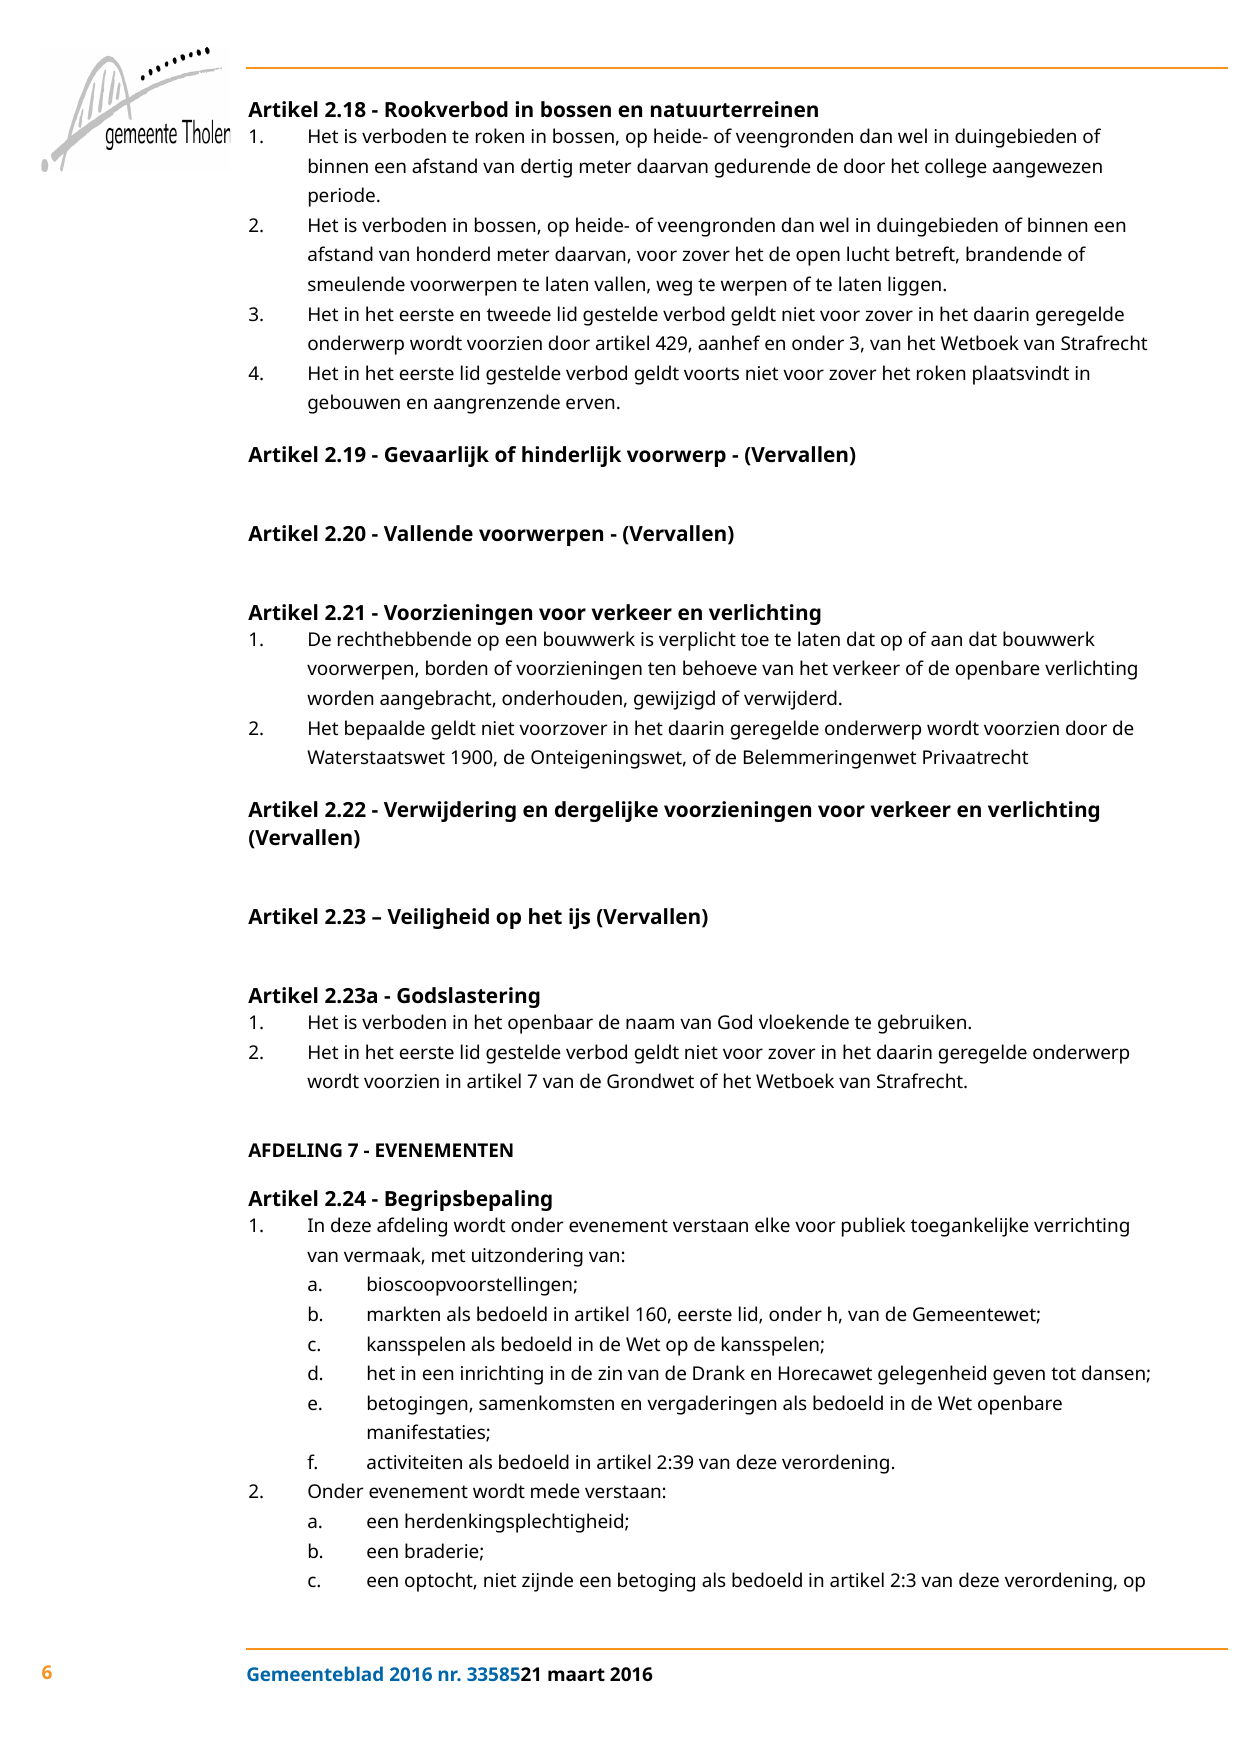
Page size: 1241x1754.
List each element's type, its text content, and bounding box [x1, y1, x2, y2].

text Artikel 2.20 - Vallende voorwerpen - (Vervallen) [248, 519, 1152, 547]
text Artikel 2.19 - Gevaarlijk of hinderlijk voorwerp - (Vervallen) [248, 440, 1152, 468]
text Artikel 2.21 - Voorzieningen voor verkeer en verlichting [248, 598, 1152, 626]
list De rechthebbende op een bouwwerk is verplicht toe te laten dat op of aan dat bouwwerk voorwerpen, borden of voorzieningen ten behoeve van het verkeer of de openbare verlichting worden aangebracht, onderhouden, gewijzigd of verwijderd. [248, 626, 1152, 711]
list betogingen, samenkomsten en vergaderingen als bedoeld in de Wet openbare manifestaties; [307, 1390, 1152, 1445]
list Het in het eerste en tweede lid gestelde verbod geldt niet voor zover in het daarin geregelde onderwerp wordt voorzien door artikel 429, aanhef en onder 3, van het Wetboek van Strafrecht [248, 301, 1152, 356]
list een braderie; [307, 1538, 1152, 1563]
text Artikel 2.23a - Godslastering [248, 981, 1152, 1009]
list Het is verboden in bossen, op heide- of veengronden dan wel in duingebieden of binnen een afstand van honderd meter daarvan, voor zover het de open lucht betreft, brandende of smeulende voorwerpen te laten vallen, weg te werpen of te laten liggen. [248, 212, 1152, 297]
text Artikel 2.24 - Begripsbepaling [248, 1184, 1152, 1212]
list bioscoopvoorstellingen; [307, 1272, 1152, 1297]
list Het is verboden te roken in bossen, op heide- of veengronden dan wel in duingebieden of binnen een afstand van dertig meter daarvan gedurende de door het college aangewezen periode. [248, 123, 1152, 208]
list het in een inrichting in de zin van de Drank en Horecawet gelegenheid geven tot dansen; [307, 1360, 1152, 1386]
list Het in het eerste lid gestelde verbod geldt niet voor zover in het daarin geregelde onderwerp wordt voorzien in artikel 7 van de Grondwet of het Wetboek van Strafrecht. [248, 1039, 1152, 1094]
list In deze afdeling wordt onder evenement verstaan elke voor publiek toegankelijke verrichting van vermaak, met uitzondering van: [248, 1212, 1152, 1268]
picture [41, 47, 231, 172]
list markten als bedoeld in artikel 160, eerste lid, onder h, van de Gemeentewet; [307, 1301, 1152, 1327]
list Het bepaalde geldt niet voorzover in het daarin geregelde onderwerp wordt voorzien door de Waterstaatswet 1900, de Onteigeningswet, of de Belemmeringenwet Privaatrecht [248, 715, 1152, 770]
text Artikel 2.23 – Veiligheid op het ijs (Vervallen) [248, 902, 1152, 931]
text Artikel 2.18 - Rookverbod in bossen en natuurterreinen [248, 95, 1152, 123]
text AFDELING 7 - EVENEMENTEN [248, 1137, 1152, 1163]
list een optocht, niet zijnde een betoging als bedoeld in artikel 2:3 van deze verordening, op [307, 1567, 1152, 1593]
list Het in het eerste lid gestelde verbod geldt voorts niet voor zover het roken plaatsvindt in gebouwen en aangrenzende erven. [248, 360, 1152, 415]
list Onder evenement wordt mede verstaan: [248, 1479, 1152, 1504]
list Het is verboden in het openbaar de naam van God vloekende te gebruiken. [248, 1009, 1152, 1035]
list kansspelen als bedoeld in de Wet op de kansspelen; [307, 1331, 1152, 1356]
text Artikel 2.22 - Verwijdering en dergelijke voorzieningen voor verkeer en verlichting (Vervallen) [248, 795, 1152, 852]
list een herdenkingsplechtigheid; [307, 1508, 1152, 1534]
list activiteiten als bedoeld in artikel 2:39 van deze verordening. [307, 1449, 1152, 1475]
